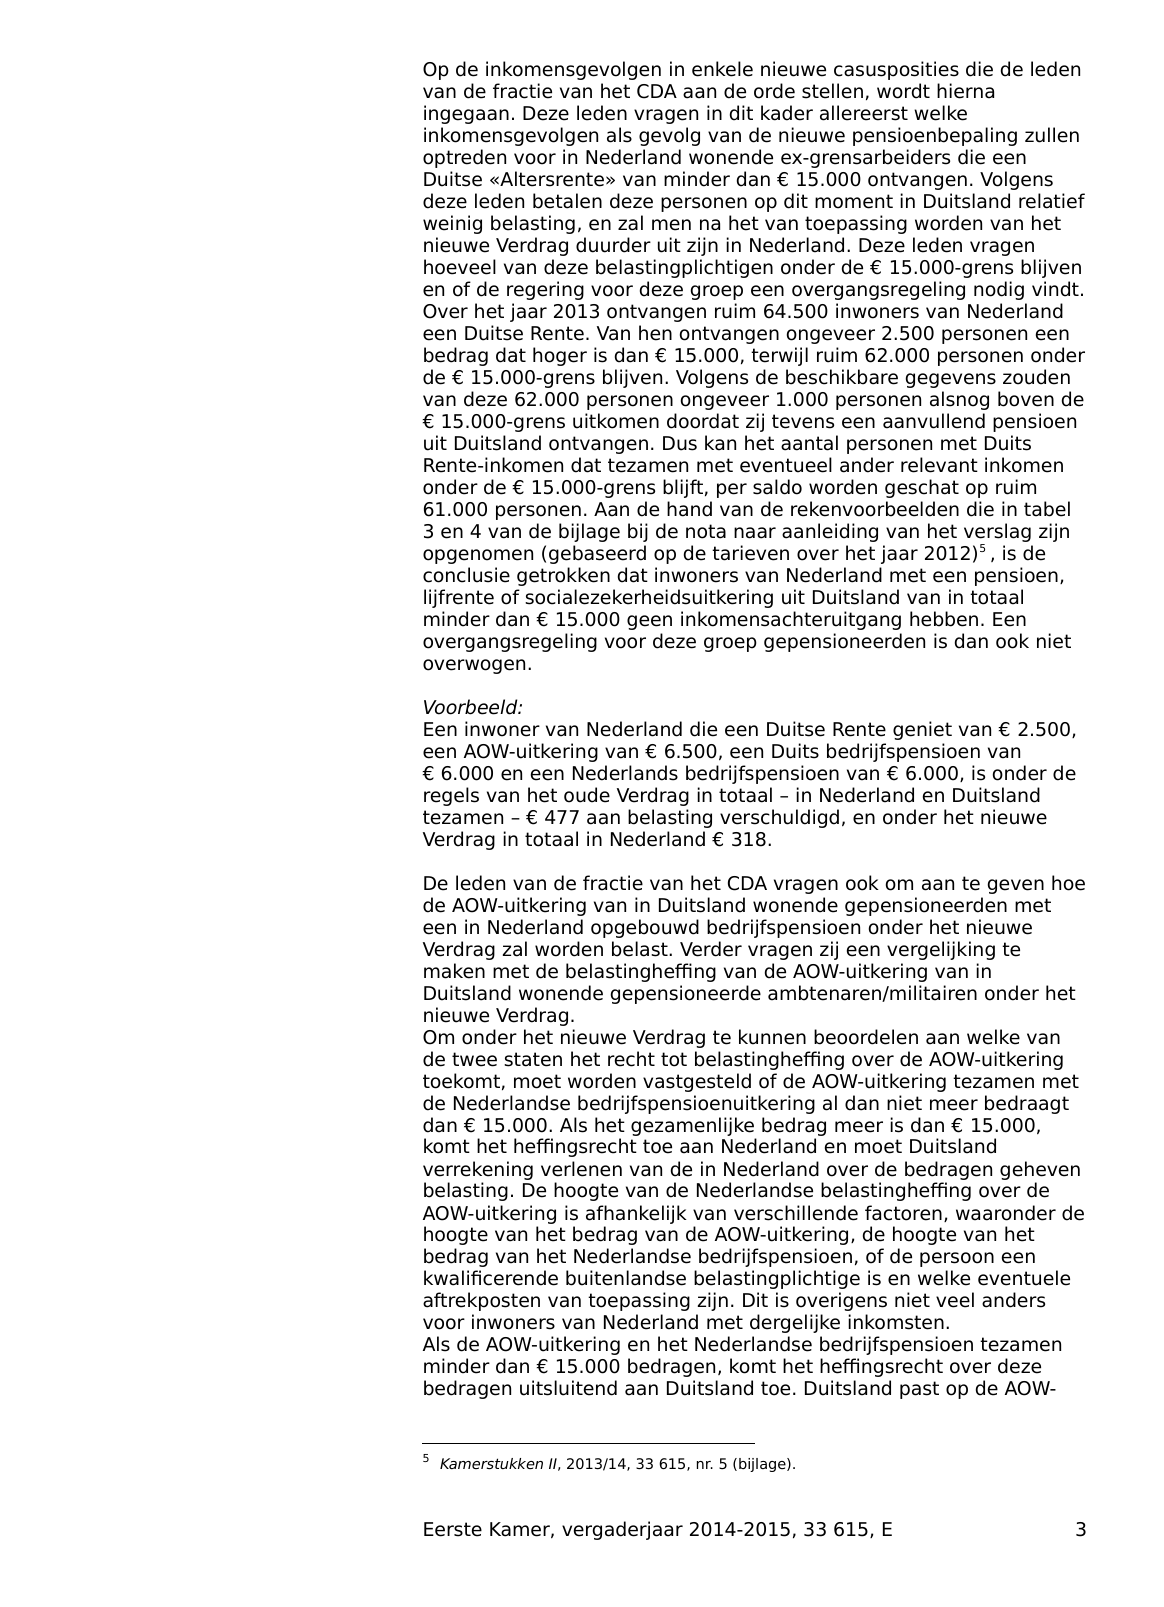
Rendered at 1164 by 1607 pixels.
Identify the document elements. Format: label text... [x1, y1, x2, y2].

text Op de inkomensgevolgen in enkele nieuwe casusposities die de leden van de fractie van het CDA aan de orde stellen, wordt hierna ingegaan. Deze leden vragen in dit kader allereerst welke inkomensgevolgen als gevolg van de nieuwe pensioenbepaling zullen optreden voor in Nederland wonende ex-grensarbeiders die een Duitse «Altersrente» van minder dan € 15.000 ontvangen. Volgens deze leden betalen deze personen op dit moment in Duitsland relatief weinig belasting, en zal men na het van toepassing worden van het nieuwe Verdrag duurder uit zijn in Nederland. Deze leden vragen hoeveel van deze belastingplichtigen onder de € 15.000-grens blijven en of de regering voor deze groep een overgangsregeling nodig vindt. [422, 59, 1087, 301]
text De leden van de fractie van het CDA vragen ook om aan te geven hoe de AOW-uitkering van in Duitsland wonende gepensioneerden met een in Nederland opgebouwd bedrijfspensioen onder het nieuwe Verdrag zal worden belast. Verder vragen zij een vergelijking te maken met de belastingheffing van de AOW-uitkering van in Duitsland wonende gepensioneerde ambtenaren/militairen onder het nieuwe Verdrag. [422, 873, 1087, 1027]
text Om onder het nieuwe Verdrag te kunnen beoordelen aan welke van de twee staten het recht tot belastingheffing over de AOW-uitkering toekomt, moet worden vastgesteld of de AOW-uitkering tezamen met de Nederlandse bedrijfspensioenuitkering al dan niet meer bedraagt dan € 15.000. Als het gezamenlijke bedrag meer is dan € 15.000, komt het heffingsrecht toe aan Nederland en moet Duitsland verrekening verlenen van de in Nederland over de bedragen geheven belasting. De hoogte van de Nederlandse belastingheffing over de AOW-uitkering is afhankelijk van verschillende factoren, waaronder de hoogte van het bedrag van de AOW-uitkering, de hoogte van het bedrag van het Nederlandse bedrijfspensioen, of de persoon een kwalificerende buitenlandse belastingplichtige is en welke eventuele aftrekposten van toepassing zijn. Dit is overigens niet veel anders voor inwoners van Nederland met dergelijke inkomsten. [422, 1027, 1087, 1334]
text Een inwoner van Nederland die een Duitse Rente geniet van € 2.500, een AOW-uitkering van € 6.500, een Duits bedrijfspensioen van € 6.000 en een Nederlands bedrijfspensioen van € 6.000, is onder de regels van het oude Verdrag in totaal – in Nederland en Duitsland tezamen – € 477 aan belasting verschuldigd, en onder het nieuwe Verdrag in totaal in Nederland € 318. [422, 719, 1087, 851]
text Als de AOW-uitkering en het Nederlandse bedrijfspensioen tezamen minder dan € 15.000 bedragen, komt het heffingsrecht over deze bedragen uitsluitend aan Duitsland toe. Duitsland past op de AOW- [422, 1334, 1087, 1400]
text Over het jaar 2013 ontvangen ruim 64.500 inwoners van Nederland een Duitse Rente. Van hen ontvangen ongeveer 2.500 personen een bedrag dat hoger is dan € 15.000, terwijl ruim 62.000 personen onder de € 15.000-grens blijven. Volgens de beschikbare gegevens zouden van deze 62.000 personen ongeveer 1.000 personen alsnog boven de € 15.000-grens uitkomen doordat zij tevens een aanvullend pensioen uit Duitsland ontvangen. Dus kan het aantal personen met Duits Rente-inkomen dat tezamen met eventueel ander relevant inkomen onder de € 15.000-grens blijft, per saldo worden geschat op ruim 61.000 personen. Aan de hand van de rekenvoorbeelden die in tabel 3 en 4 van de bijlage bij de nota naar aanleiding van het verslag zijn opgenomen (gebaseerd op de tarieven over het jaar 2012), is de conclusie getrokken dat inwoners van Nederland met een pensioen, lijfrente of socialezekerheidsuitkering uit Duitsland van in totaal minder dan € 15.000 geen inkomensachteruitgang hebben. Een overgangsregeling voor deze groep gepensioneerden is dan ook niet overwogen. [422, 301, 1087, 674]
text Voorbeeld: [422, 697, 1087, 719]
text Kamerstukken II, 2013/14, 33 615, nr. 5 (bijlage). [422, 1452, 1087, 1474]
